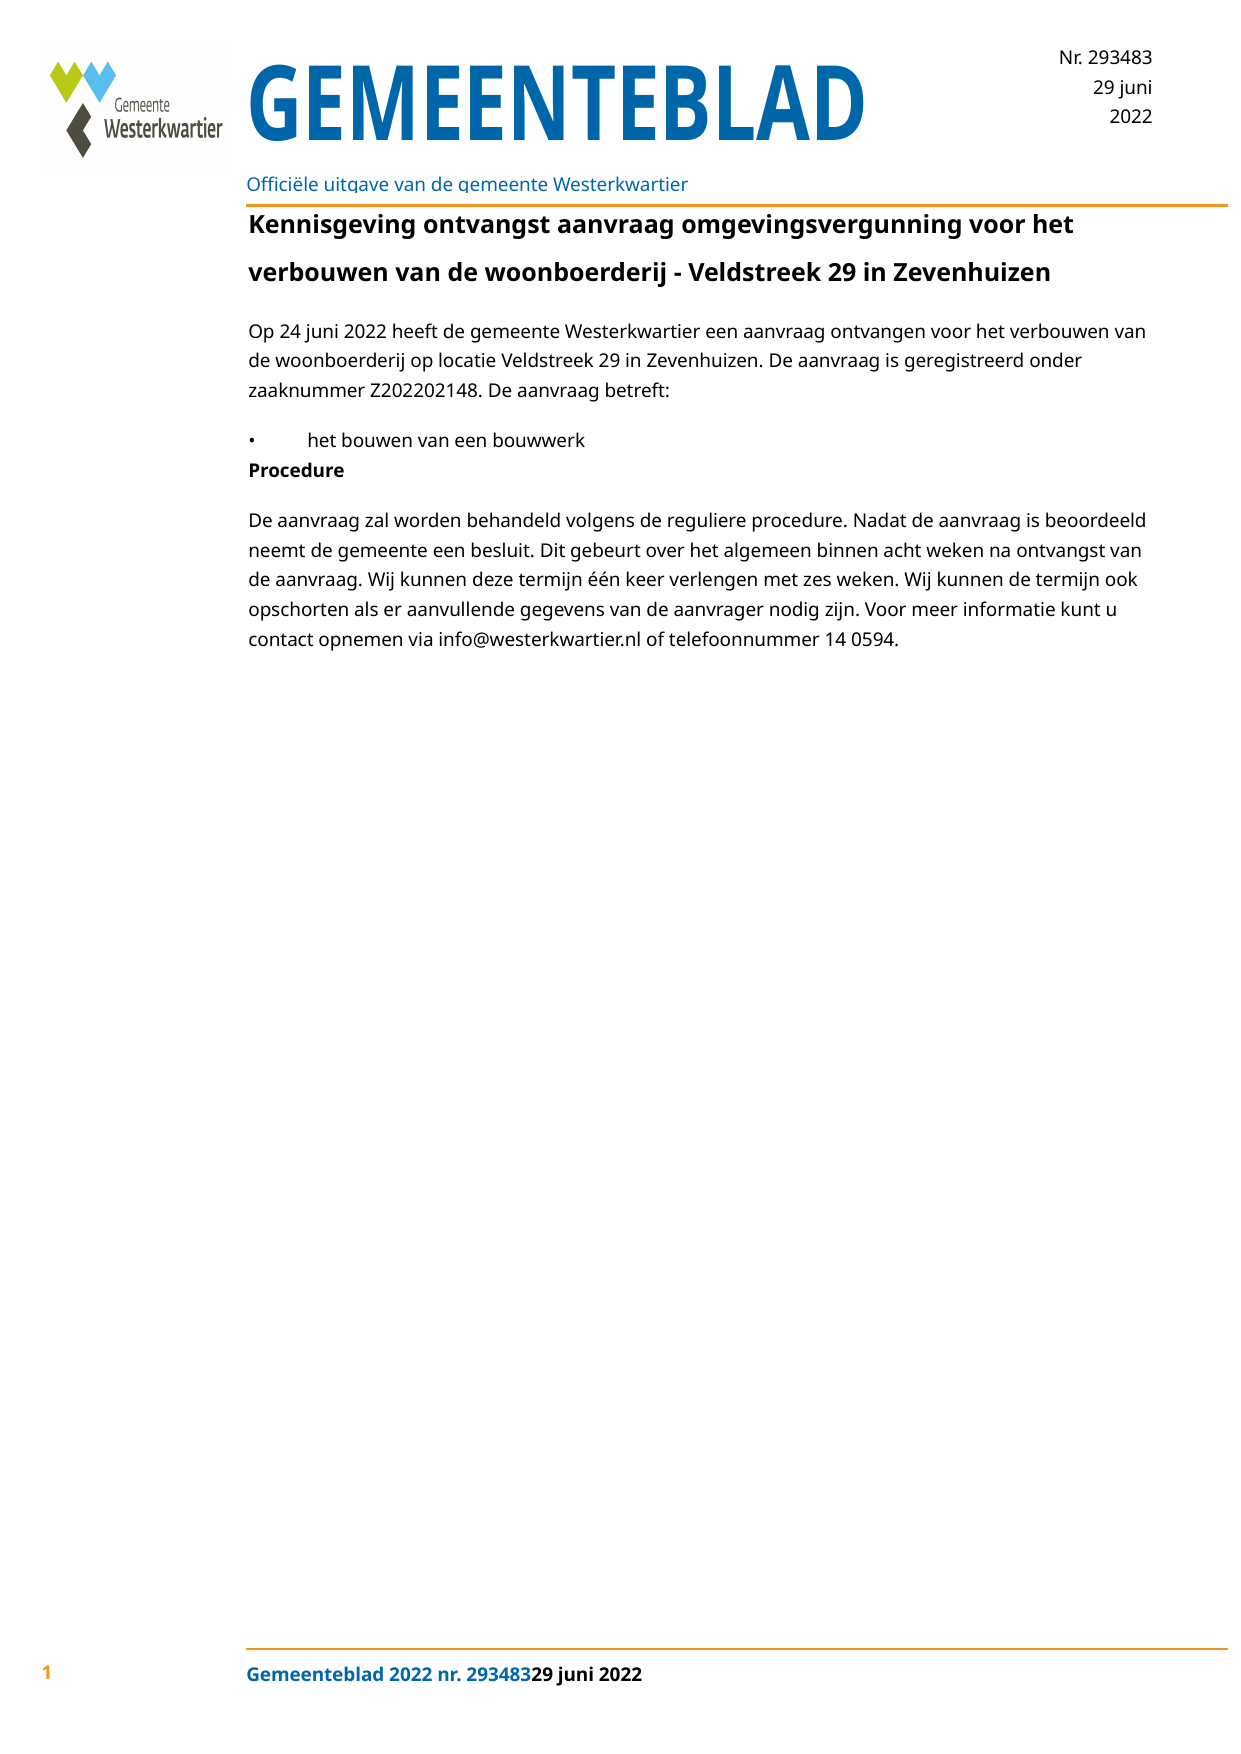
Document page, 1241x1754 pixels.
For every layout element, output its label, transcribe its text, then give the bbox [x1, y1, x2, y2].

picture [41, 47, 231, 172]
text Op 24 juni 2022 heeft de gemeente Westerkwartier een aanvraag ontvangen voor het verbouwen van de woonboerderij op locatie Veldstreek 29 in Zevenhuizen. De aanvraag is geregistreerd onder zaaknummer Z202202148. De aanvraag betreft: [248, 318, 1152, 403]
list het bouwen van een bouwwerk [248, 427, 1152, 453]
text Procedure [248, 457, 1152, 483]
text De aanvraag zal worden behandeld volgens de reguliere procedure. Nadat de aanvraag is beoordeeld neemt de gemeente een besluit. Dit gebeurt over het algemeen binnen acht weken na ontvangst van de aanvraag. Wij kunnen deze termijn één keer verlengen met zes weken. Wij kunnen de termijn ook opschorten als er aanvullende gegevens van de aanvrager nodig zijn. Voor meer informatie kunt u contact opnemen via info@westerkwartier.nl of telefoonnummer 14 0594. [248, 507, 1152, 652]
text Kennisgeving ontvangst aanvraag omgevingsvergunning voor het verbouwen van de woonboerderij - Veldstreek 29 in Zevenhuizen [248, 207, 1152, 288]
